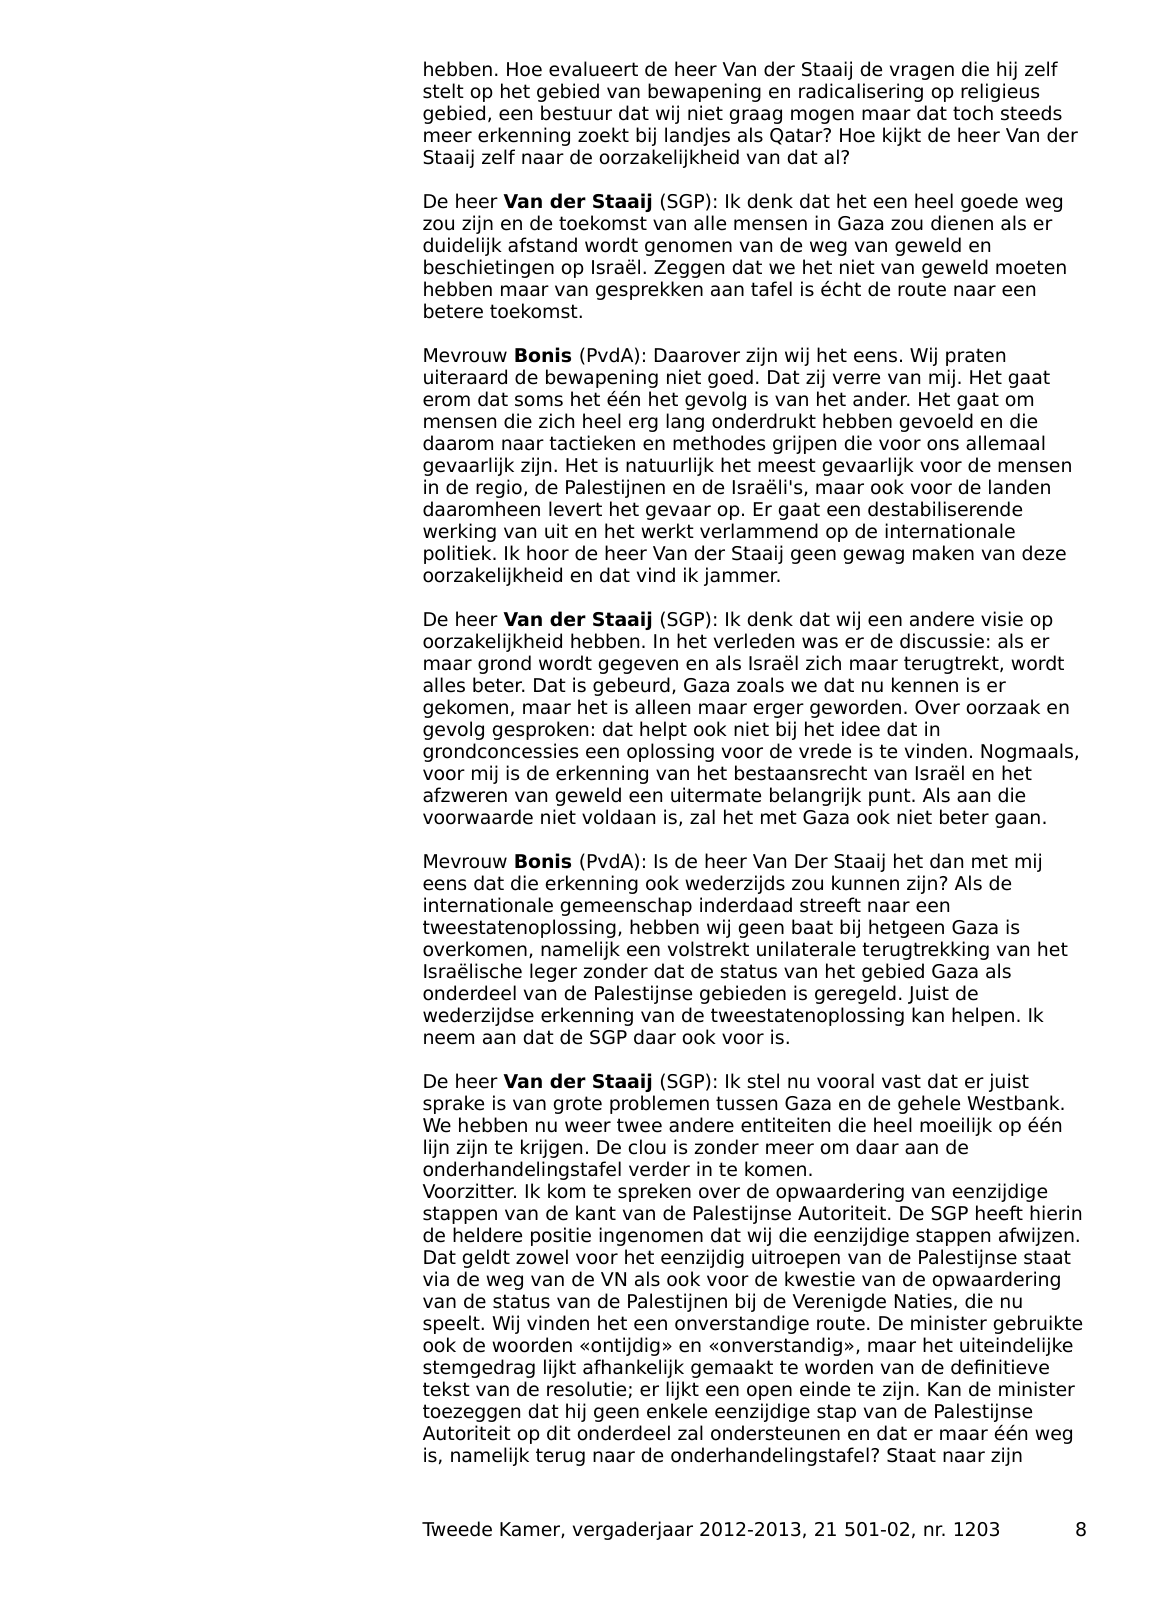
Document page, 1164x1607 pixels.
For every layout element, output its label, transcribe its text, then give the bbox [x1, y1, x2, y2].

text De heer Van der Staaij (SGP): Ik denk dat het een heel goede weg zou zijn en de toekomst van alle mensen in Gaza zou dienen als er duidelijk afstand wordt genomen van de weg van geweld en beschietingen op Israël. Zeggen dat we het niet van geweld moeten hebben maar van gesprekken aan tafel is écht de route naar een betere toekomst. [422, 191, 1087, 323]
text De heer Van der Staaij (SGP): Ik denk dat wij een andere visie op oorzakelijkheid hebben. In het verleden was er de discussie: als er maar grond wordt gegeven en als Israël zich maar terugtrekt, wordt alles beter. Dat is gebeurd, Gaza zoals we dat nu kennen is er gekomen, maar het is alleen maar erger geworden. Over oorzaak en gevolg gesproken: dat helpt ook niet bij het idee dat in grondconcessies een oplossing voor de vrede is te vinden. Nogmaals, voor mij is de erkenning van het bestaansrecht van Israël en het afzweren van geweld een uitermate belangrijk punt. Als aan die voorwaarde niet voldaan is, zal het met Gaza ook niet beter gaan. [422, 609, 1087, 829]
text Mevrouw Bonis (PvdA): Daarover zijn wij het eens. Wij praten uiteraard de bewapening niet goed. Dat zij verre van mij. Het gaat erom dat soms het één het gevolg is van het ander. Het gaat om mensen die zich heel erg lang onderdrukt hebben gevoeld en die daarom naar tactieken en methodes grijpen die voor ons allemaal gevaarlijk zijn. Het is natuurlijk het meest gevaarlijk voor de mensen in de regio, de Palestijnen en de Israëli's, maar ook voor de landen daaromheen levert het gevaar op. Er gaat een destabiliserende werking van uit en het werkt verlammend op de internationale politiek. Ik hoor de heer Van der Staaij geen gewag maken van deze oorzakelijkheid en dat vind ik jammer. [422, 345, 1087, 587]
text De heer Van der Staaij (SGP): Ik stel nu vooral vast dat er juist sprake is van grote problemen tussen Gaza en de gehele Westbank. We hebben nu weer twee andere entiteiten die heel moeilijk op één lijn zijn te krijgen. De clou is zonder meer om daar aan de onderhandelingstafel verder in te komen. [422, 1071, 1087, 1181]
text Mevrouw Bonis (PvdA): Is de heer Van Der Staaij het dan met mij eens dat die erkenning ook wederzijds zou kunnen zijn? Als de internationale gemeenschap inderdaad streeft naar een tweestatenoplossing, hebben wij geen baat bij hetgeen Gaza is overkomen, namelijk een volstrekt unilaterale terugtrekking van het Israëlische leger zonder dat de status van het gebied Gaza als onderdeel van de Palestijnse gebieden is geregeld. Juist de wederzijdse erkenning van de tweestatenoplossing kan helpen. Ik neem aan dat de SGP daar ook voor is. [422, 851, 1087, 1049]
text Voorzitter. Ik kom te spreken over de opwaardering van eenzijdige stappen van de kant van de Palestijnse Autoriteit. De SGP heeft hierin de heldere positie ingenomen dat wij die eenzijdige stappen afwijzen. Dat geldt zowel voor het eenzijdig uitroepen van de Palestijnse staat via de weg van de VN als ook voor de kwestie van de opwaardering van de status van de Palestijnen bij de Verenigde Naties, die nu speelt. Wij vinden het een onverstandige route. De minister gebruikte ook de woorden «ontijdig» en «onverstandig», maar het uiteindelijke stemgedrag lijkt afhankelijk gemaakt te worden van de definitieve tekst van de resolutie; er lijkt een open einde te zijn. Kan de minister toezeggen dat hij geen enkele eenzijdige stap van de Palestijnse Autoriteit op dit onderdeel zal ondersteunen en dat er maar één weg is, namelijk terug naar de onderhandelingstafel? Staat naar zijn [422, 1181, 1087, 1467]
text hebben. Hoe evalueert de heer Van der Staaij de vragen die hij zelf stelt op het gebied van bewapening en radicalisering op religieus gebied, een bestuur dat wij niet graag mogen maar dat toch steeds meer erkenning zoekt bij landjes als Qatar? Hoe kijkt de heer Van der Staaij zelf naar de oorzakelijkheid van dat al? [422, 59, 1087, 169]
